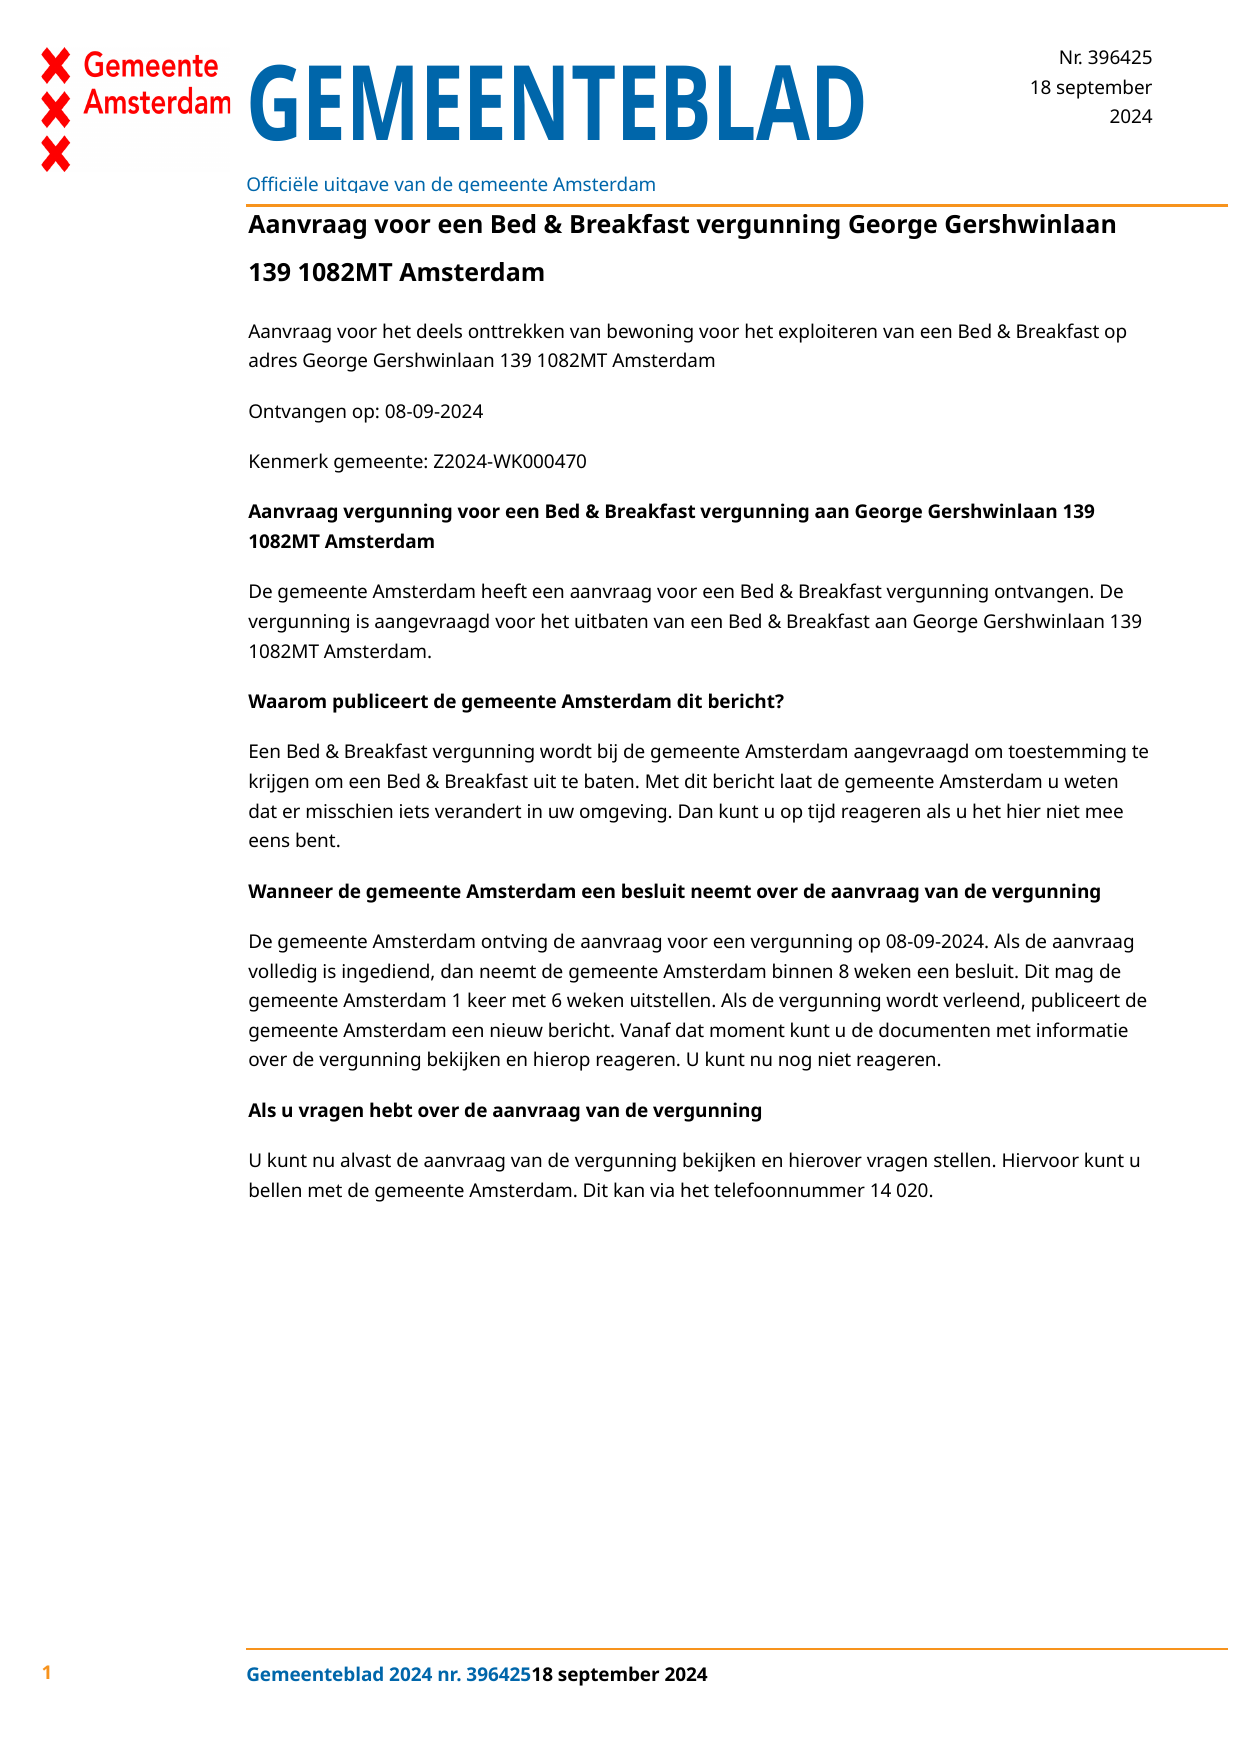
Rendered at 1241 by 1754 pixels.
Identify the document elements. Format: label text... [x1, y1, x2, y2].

text Aanvraag voor een Bed & Breakfast vergunning George Gershwinlaan 139 1082MT Amsterdam [248, 207, 1152, 288]
text De gemeente Amsterdam heeft een aanvraag voor een Bed & Breakfast vergunning ontvangen. De vergunning is aangevraagd voor het uitbaten van een Bed & Breakfast aan George Gershwinlaan 139 1082MT Amsterdam. [248, 579, 1152, 664]
text Aanvraag voor het deels onttrekken van bewoning voor het exploiteren van een Bed & Breakfast op adres George Gershwinlaan 139 1082MT Amsterdam [248, 318, 1152, 373]
text Wanneer de gemeente Amsterdam een besluit neemt over de aanvraag van de vergunning [248, 878, 1152, 904]
text Aanvraag vergunning voor een Bed & Breakfast vergunning aan George Gershwinlaan 139 1082MT Amsterdam [248, 499, 1152, 554]
text Ontvangen op: 08-09-2024 [248, 398, 1152, 424]
text Kenmerk gemeente: Z2024-WK000470 [248, 448, 1152, 474]
text Een Bed & Breakfast vergunning wordt bij de gemeente Amsterdam aangevraagd om toestemming te krijgen om een Bed & Breakfast uit te baten. Met dit bericht laat de gemeente Amsterdam u weten dat er misschien iets verandert in uw omgeving. Dan kunt u op tijd reageren als u het hier niet mee eens bent. [248, 739, 1152, 853]
text De gemeente Amsterdam ontving de aanvraag voor een vergunning op 08-09-2024. Als de aanvraag volledig is ingediend, dan neemt de gemeente Amsterdam binnen 8 weken een besluit. Dit mag de gemeente Amsterdam 1 keer met 6 weken uitstellen. Als de vergunning wordt verleend, publiceert de gemeente Amsterdam een nieuw bericht. Vanaf dat moment kunt u de documenten met informatie over de vergunning bekijken en hierop reageren. U kunt nu nog niet reageren. [248, 928, 1152, 1072]
picture [41, 47, 231, 172]
text U kunt nu alvast de aanvraag van de vergunning bekijken en hierover vragen stellen. Hiervoor kunt u bellen met de gemeente Amsterdam. Dit kan via het telefoonnummer 14 020. [248, 1147, 1152, 1203]
text Als u vragen hebt over de aanvraag van de vergunning [248, 1097, 1152, 1123]
text Waarom publiceert de gemeente Amsterdam dit bericht? [248, 688, 1152, 714]
